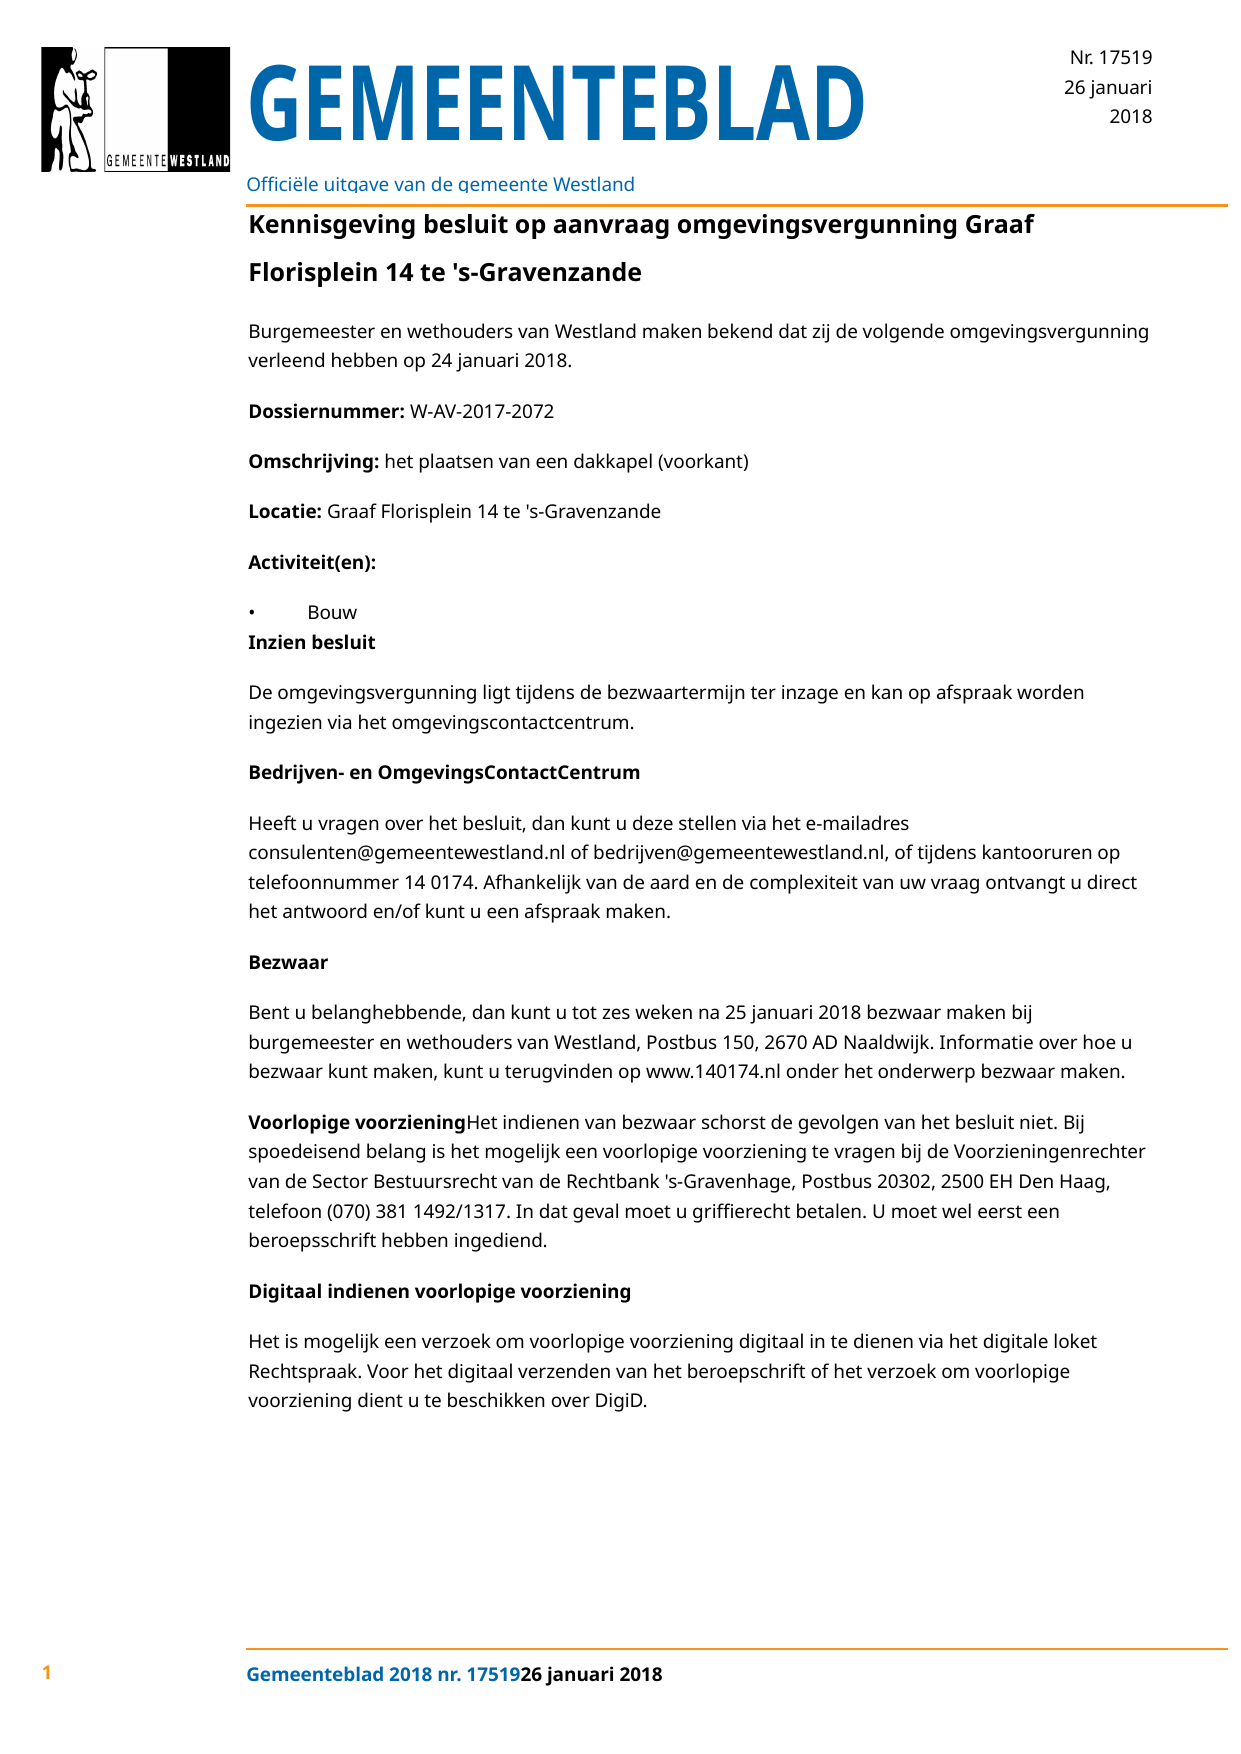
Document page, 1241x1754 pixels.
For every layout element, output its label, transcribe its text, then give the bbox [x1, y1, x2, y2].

text De omgevingsvergunning ligt tijdens de bezwaartermijn ter inzage en kan op afspraak worden ingezien via het omgevingscontactcentrum. [248, 679, 1152, 735]
text Inzien besluit [248, 629, 1152, 655]
text Bedrijven- en OmgevingsContactCentrum [248, 759, 1152, 785]
picture [41, 47, 231, 172]
text Activiteit(en): [248, 549, 1152, 575]
text Bezwaar [248, 949, 1152, 975]
text Burgemeester en wethouders van Westland maken bekend dat zij de volgende omgevingsvergunning verleend hebben op 24 januari 2018. [248, 318, 1152, 373]
list Bouw [248, 599, 1152, 625]
text Omschrijving: het plaatsen van een dakkapel (voorkant) [248, 448, 1152, 474]
text Dossiernummer: W-AV-2017-2072 [248, 398, 1152, 424]
text Heeft u vragen over het besluit, dan kunt u deze stellen via het e-mailadres consulenten@gemeentewestland.nl of bedrijven@gemeentewestland.nl, of tijdens kantooruren op telefoonnummer 14 0174. Afhankelijk van de aard en de complexiteit van uw vraag ontvangt u direct het antwoord en/of kunt u een afspraak maken. [248, 810, 1152, 924]
text Kennisgeving besluit op aanvraag omgevingsvergunning Graaf Florisplein 14 te 's-Gravenzande [248, 207, 1152, 288]
text Voorlopige voorzieningHet indienen van bezwaar schorst de gevolgen van het besluit niet. Bij spoedeisend belang is het mogelijk een voorlopige voorziening te vragen bij de Voorzieningenrechter van de Sector Bestuursrecht van de Rechtbank 's-Gravenhage, Postbus 20302, 2500 EH Den Haag, telefoon (070) 381 1492/1317. In dat geval moet u griffierecht betalen. U moet wel eerst een beroepsschrift hebben ingediend. [248, 1109, 1152, 1253]
text Locatie: Graaf Florisplein 14 te 's-Gravenzande [248, 499, 1152, 524]
text Het is mogelijk een verzoek om voorlopige voorziening digitaal in te dienen via het digitale loket Rechtspraak. Voor het digitaal verzenden van het beroepschrift of het verzoek om voorlopige voorziening dient u te beschikken over DigiD. [248, 1328, 1152, 1413]
text Bent u belanghebbende, dan kunt u tot zes weken na 25 januari 2018 bezwaar maken bij burgemeester en wethouders van Westland, Postbus 150, 2670 AD Naaldwijk. Informatie over hoe u bezwaar kunt maken, kunt u terugvinden op www.140174.nl onder het onderwerp bezwaar maken. [248, 999, 1152, 1084]
text Digitaal indienen voorlopige voorziening [248, 1278, 1152, 1304]
